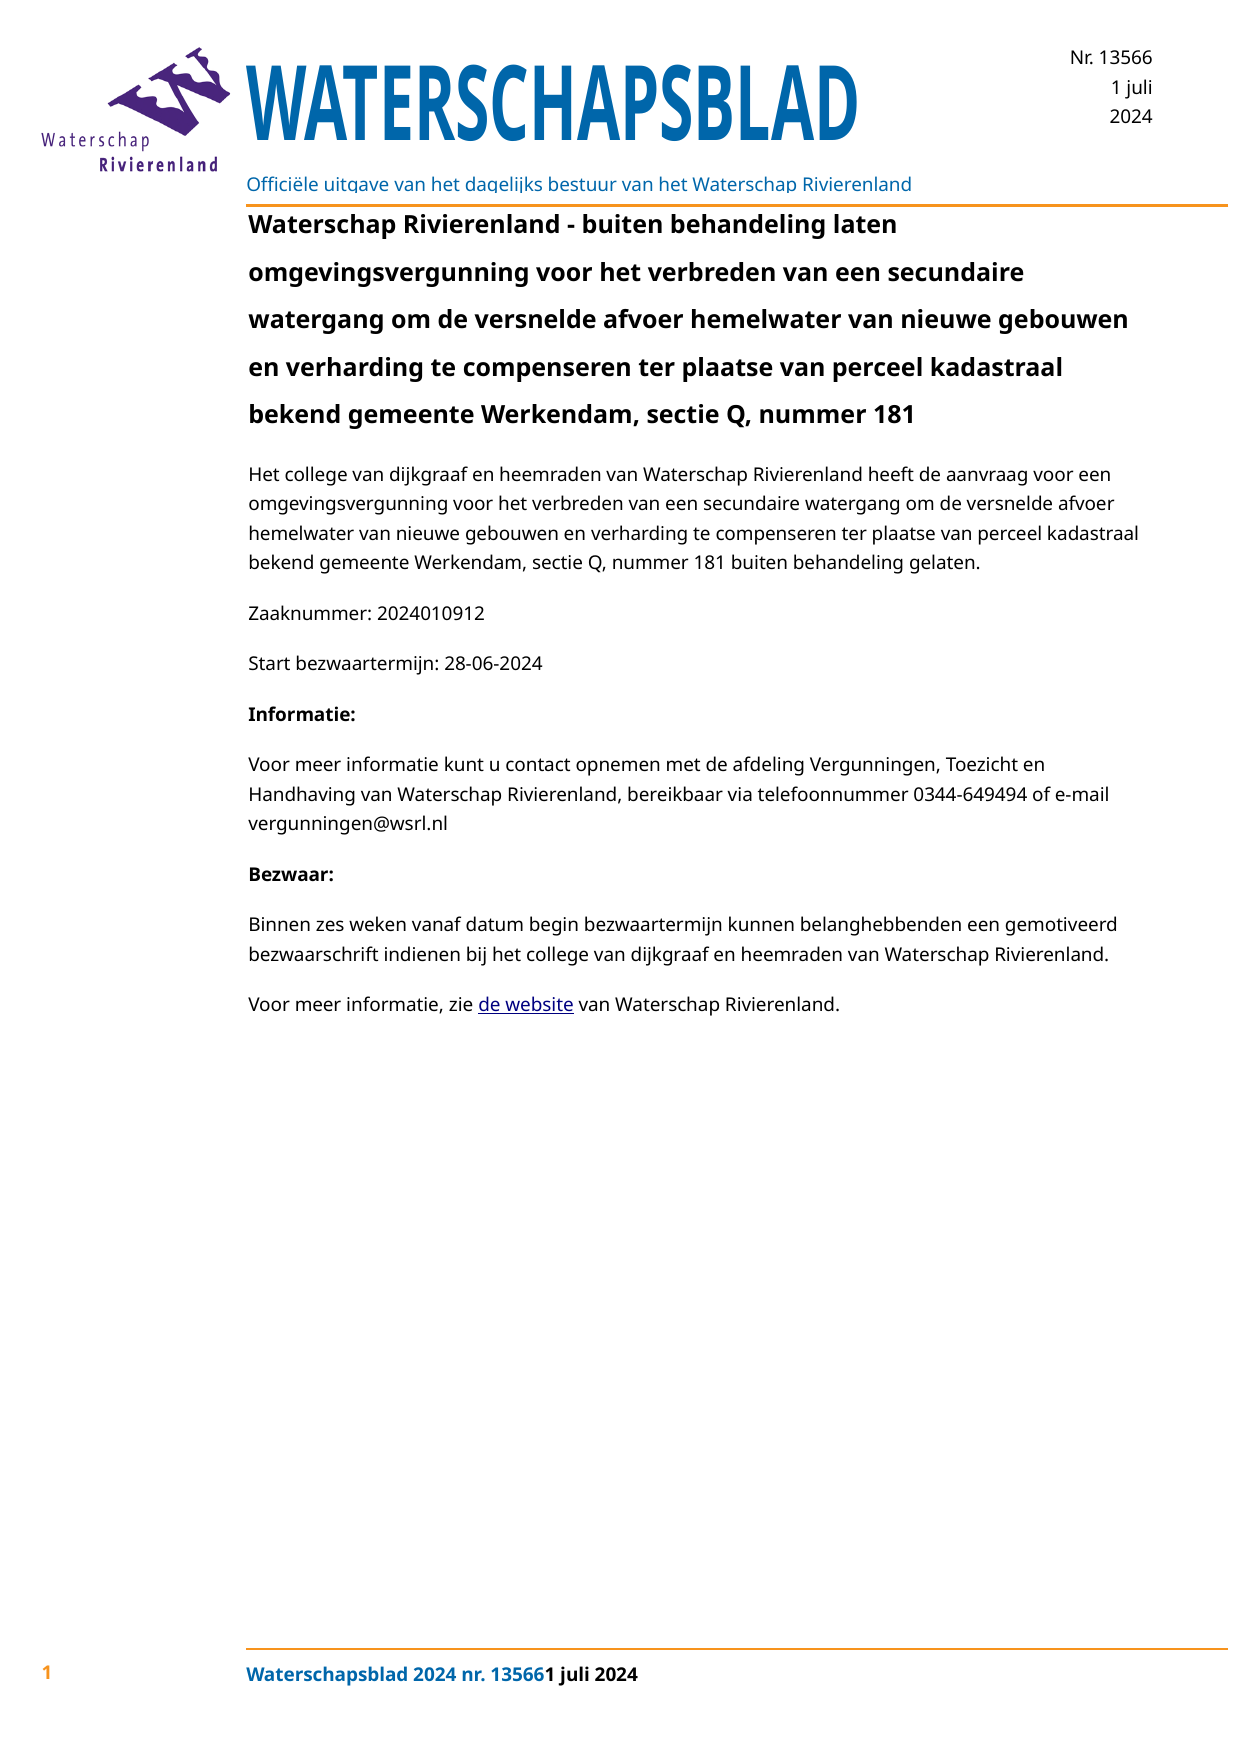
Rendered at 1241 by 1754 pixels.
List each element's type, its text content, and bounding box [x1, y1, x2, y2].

text Bezwaar: [248, 861, 1152, 886]
text Binnen zes weken vanaf datum begin bezwaartermijn kunnen belanghebbenden een gemotiveerd bezwaarschrift indienen bij het college van dijkgraaf en heemraden van Waterschap Rivierenland. [248, 911, 1152, 966]
text Start bezwaartermijn: 28-06-2024 [248, 650, 1152, 676]
text Waterschap Rivierenland - buiten behandeling laten omgevingsvergunning voor het verbreden van een secundaire watergang om de versnelde afvoer hemelwater van nieuwe gebouwen en verharding te compenseren ter plaatse van perceel kadastraal bekend gemeente Werkendam, sectie Q, nummer 181 [248, 207, 1152, 431]
text Zaaknummer: 2024010912 [248, 600, 1152, 626]
text Voor meer informatie kunt u contact opnemen met de afdeling Vergunningen, Toezicht en Handhaving van Waterschap Rivierenland, bereikbaar via telefoonnummer 0344-649494 of e-mail vergunningen@wsrl.nl [248, 751, 1152, 836]
picture [41, 47, 231, 172]
text Voor meer informatie, zie de website van Waterschap Rivierenland. [248, 991, 1152, 1017]
text Het college van dijkgraaf en heemraden van Waterschap Rivierenland heeft de aanvraag voor een omgevingsvergunning voor het verbreden van een secundaire watergang om de versnelde afvoer hemelwater van nieuwe gebouwen en verharding te compenseren ter plaatse van perceel kadastraal bekend gemeente Werkendam, sectie Q, nummer 181 buiten behandeling gelaten. [248, 461, 1152, 575]
text Informatie: [248, 701, 1152, 726]
